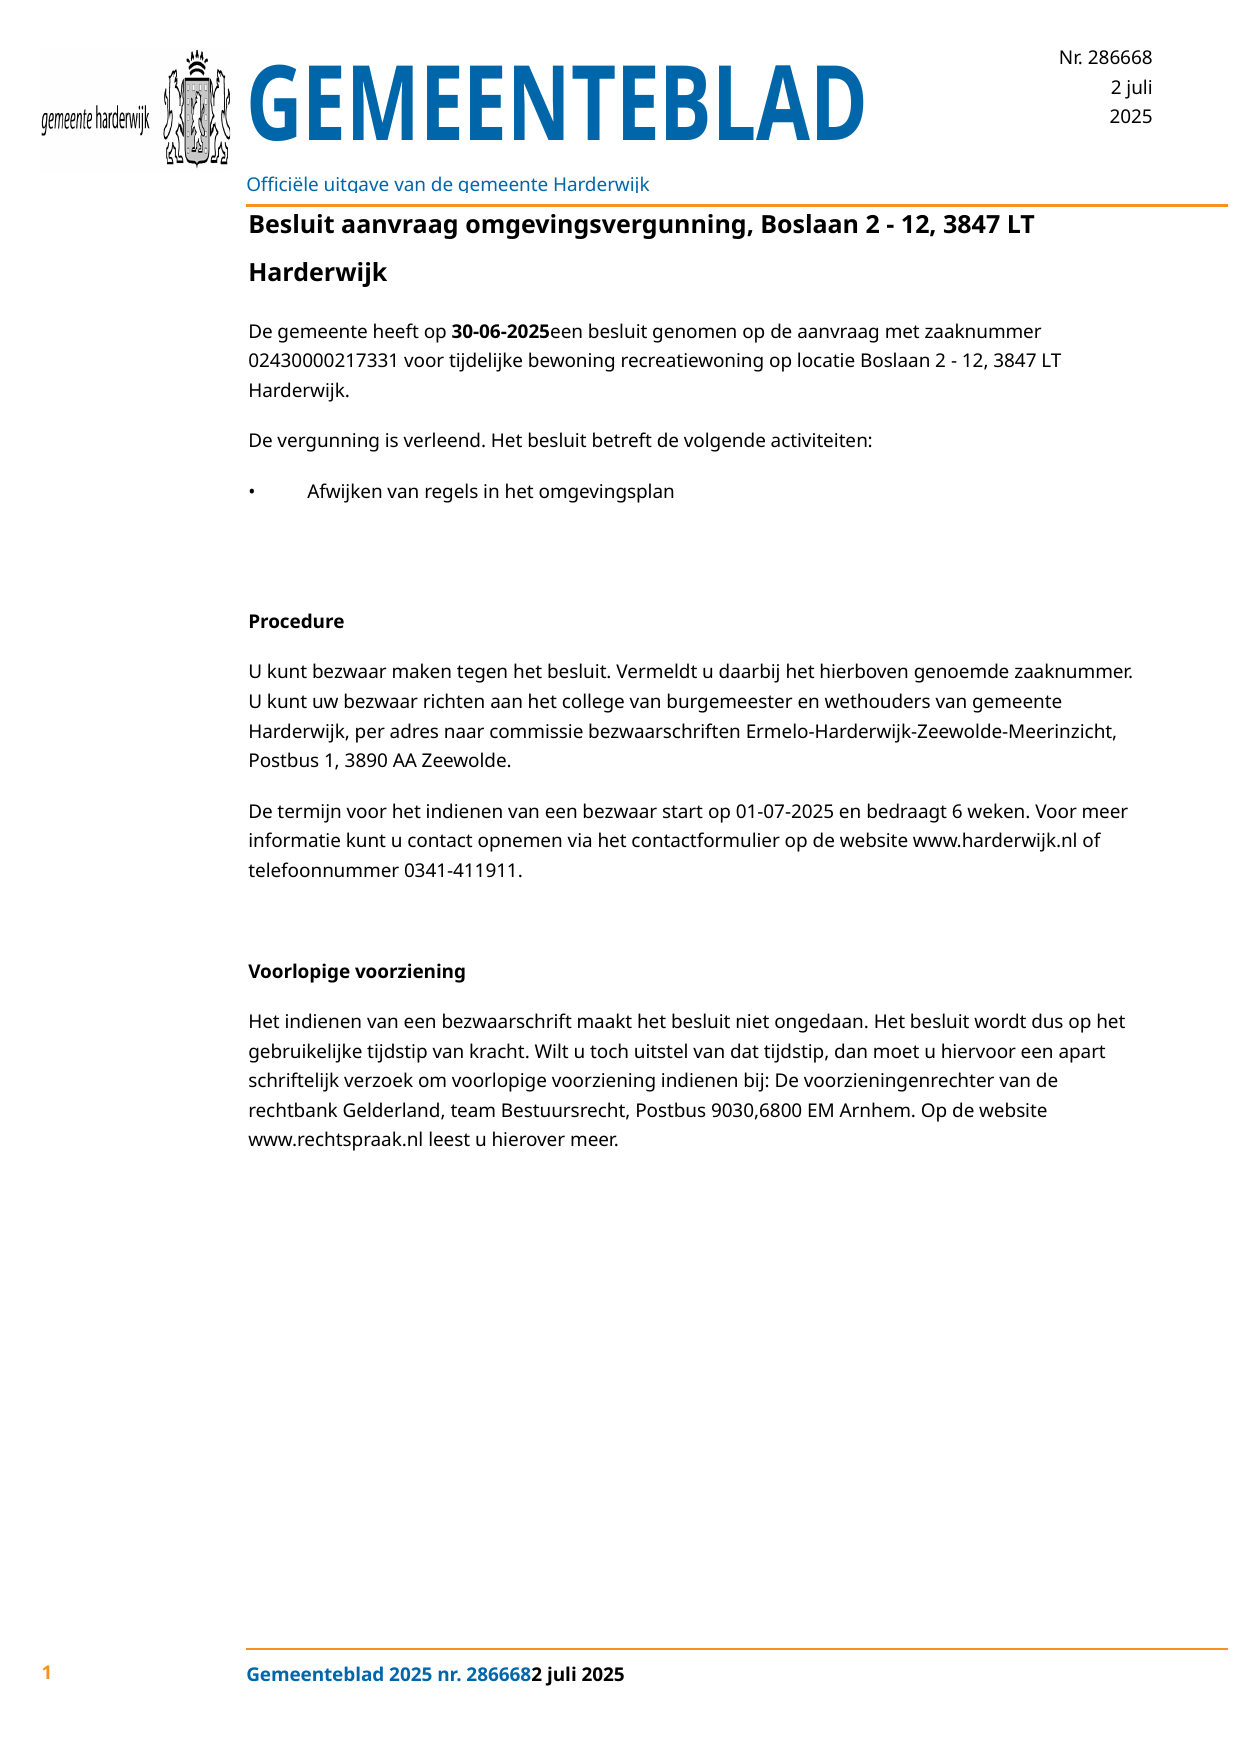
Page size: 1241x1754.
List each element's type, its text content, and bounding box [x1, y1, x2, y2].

picture [41, 47, 231, 172]
text Voorlopige voorziening [248, 958, 1152, 984]
text U kunt bezwaar maken tegen het besluit. Vermeldt u daarbij het hierboven genoemde zaaknummer. U kunt uw bezwaar richten aan het college van burgemeester en wethouders van gemeente Harderwijk, per adres naar commissie bezwaarschriften Ermelo-Harderwijk-Zeewolde-Meerinzicht, Postbus 1, 3890 AA Zeewolde. [248, 659, 1152, 773]
list Afwijken van regels in het omgevingsplan [248, 478, 1152, 504]
text De vergunning is verleend. Het besluit betreft de volgende activiteiten: [248, 427, 1152, 453]
text Besluit aanvraag omgevingsvergunning, Boslaan 2 - 12, 3847 LT Harderwijk [248, 207, 1152, 288]
text De termijn voor het indienen van een bezwaar start op 01-07-2025 en bedraagt 6 weken. Voor meer informatie kunt u contact opnemen via het contactformulier op de website www.harderwijk.nl of telefoonnummer 0341-411911. [248, 798, 1152, 883]
text Het indienen van een bezwaarschrift maakt het besluit niet ongedaan. Het besluit wordt dus op het gebruikelijke tijdstip van kracht. Wilt u toch uitstel van dat tijdstip, dan moet u hiervoor een apart schriftelijk verzoek om voorlopige voorziening indienen bij: De voorzieningenrechter van de rechtbank Gelderland, team Bestuursrecht, Postbus 9030,6800 EM Arnhem. Op de website www.rechtspraak.nl leest u hierover meer. [248, 1008, 1152, 1152]
text Procedure [248, 608, 1152, 634]
text De gemeente heeft op 30-06-2025een besluit genomen op de aanvraag met zaaknummer 02430000217331 voor tijdelijke bewoning recreatiewoning op locatie Boslaan 2 - 12, 3847 LT Harderwijk. [248, 318, 1152, 403]
